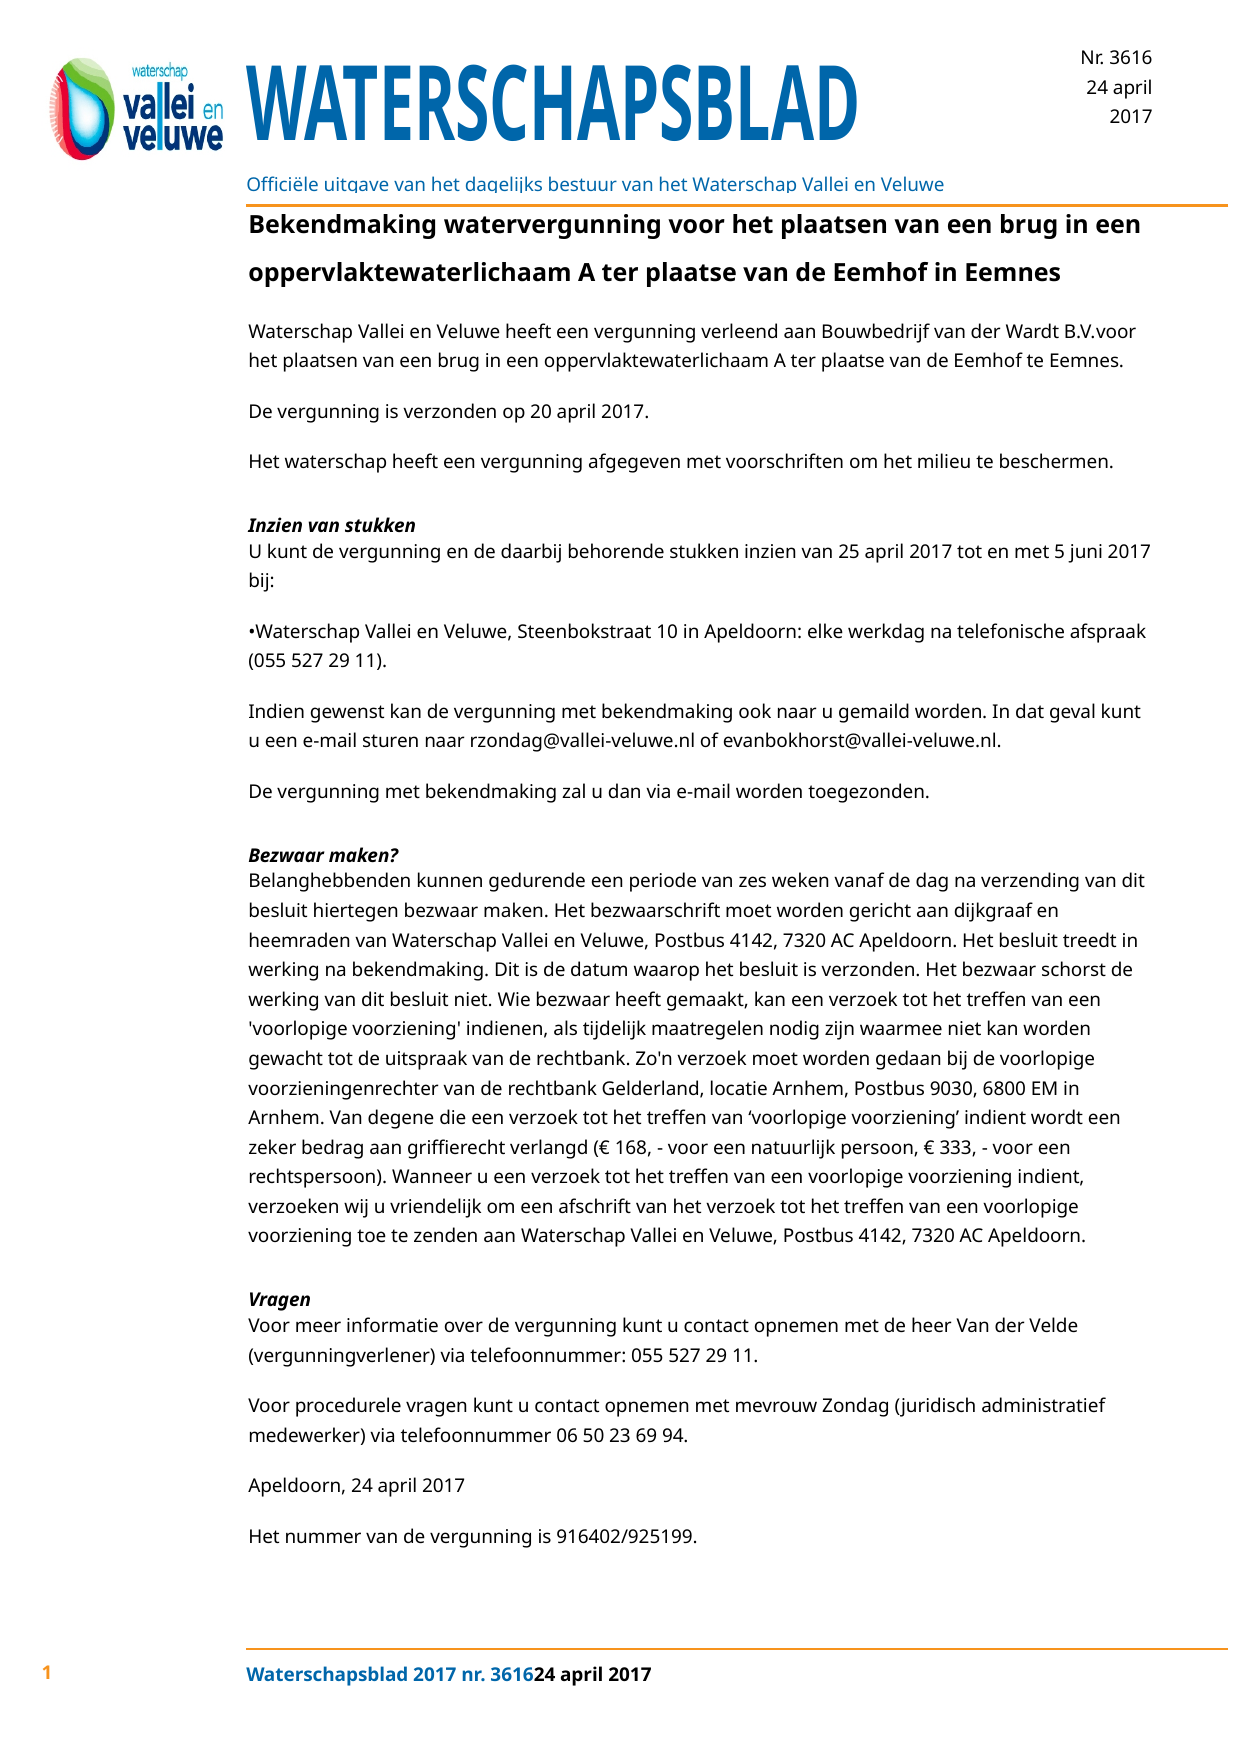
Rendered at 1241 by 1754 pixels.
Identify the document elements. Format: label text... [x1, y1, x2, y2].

text Bekendmaking watervergunning voor het plaatsen van een brug in een oppervlaktewaterlichaam A ter plaatse van de Eemhof in Eemnes [248, 207, 1152, 288]
text Voor meer informatie over de vergunning kunt u contact opnemen met de heer Van der Velde (vergunningverlener) via telefoonnummer: 055 527 29 11. [248, 1312, 1152, 1368]
text Het nummer van de vergunning is 916402/925199. [248, 1523, 1152, 1548]
text Het waterschap heeft een vergunning afgegeven met voorschriften om het milieu te beschermen. [248, 448, 1152, 474]
text De vergunning is verzonden op 20 april 2017. [248, 398, 1152, 424]
text Waterschap Vallei en Veluwe heeft een vergunning verleend aan Bouwbedrijf van der Wardt B.V.voor het plaatsen van een brug in een oppervlaktewaterlichaam A ter plaatse van de Eemhof te Eemnes. [248, 318, 1152, 373]
text U kunt de vergunning en de daarbij behorende stukken inzien van 25 april 2017 tot en met 5 juni 2017 bij: [248, 538, 1152, 593]
text Bezwaar maken? [248, 842, 1152, 868]
text Belanghebbenden kunnen gedurende een periode van zes weken vanaf de dag na verzending van dit besluit hiertegen bezwaar maken. Het bezwaarschrift moet worden gericht aan dijkgraaf en heemraden van Waterschap Vallei en Veluwe, Postbus 4142, 7320 AC Apeldoorn. Het besluit treedt in werking na bekendmaking. Dit is de datum waarop het besluit is verzonden. Het bezwaar schorst de werking van dit besluit niet. Wie bezwaar heeft gemaakt, kan een verzoek tot het treffen van een 'voorlopige voorziening' indienen, als tijdelijk maatregelen nodig zijn waarmee niet kan worden gewacht tot de uitspraak van de rechtbank. Zo'n verzoek moet worden gedaan bij de voorlopige voorzieningenrechter van de rechtbank Gelderland, locatie Arnhem, Postbus 9030, 6800 EM in Arnhem. Van degene die een verzoek tot het treffen van ‘voorlopige voorziening’ indient wordt een zeker bedrag aan griffierecht verlangd (€ 168, - voor een natuurlijk persoon, € 333, - voor een rechtspersoon). Wanneer u een verzoek tot het treffen van een voorlopige voorziening indient, verzoeken wij u vriendelijk om een afschrift van het verzoek tot het treffen van een voorlopige voorziening toe te zenden aan Waterschap Vallei en Veluwe, Postbus 4142, 7320 AC Apeldoorn. [248, 868, 1152, 1248]
text Apeldoorn, 24 april 2017 [248, 1472, 1152, 1498]
text Indien gewenst kan de vergunning met bekendmaking ook naar u gemaild worden. In dat geval kunt u een e-mail sturen naar rzondag@vallei-veluwe.nl of evanbokhorst@vallei-veluwe.nl. [248, 698, 1152, 753]
text Vragen [248, 1287, 1152, 1312]
text Voor procedurele vragen kunt u contact opnemen met mevrouw Zondag (juridisch administratief medewerker) via telefoonnummer 06 50 23 69 94. [248, 1392, 1152, 1448]
text Inzien van stukken [248, 512, 1152, 538]
text De vergunning met bekendmaking zal u dan via e-mail worden toegezonden. [248, 778, 1152, 804]
text •Waterschap Vallei en Veluwe, Steenbokstraat 10 in Apeldoorn: elke werkdag na telefonische afspraak (055 527 29 11). [248, 618, 1152, 673]
picture [41, 47, 231, 172]
